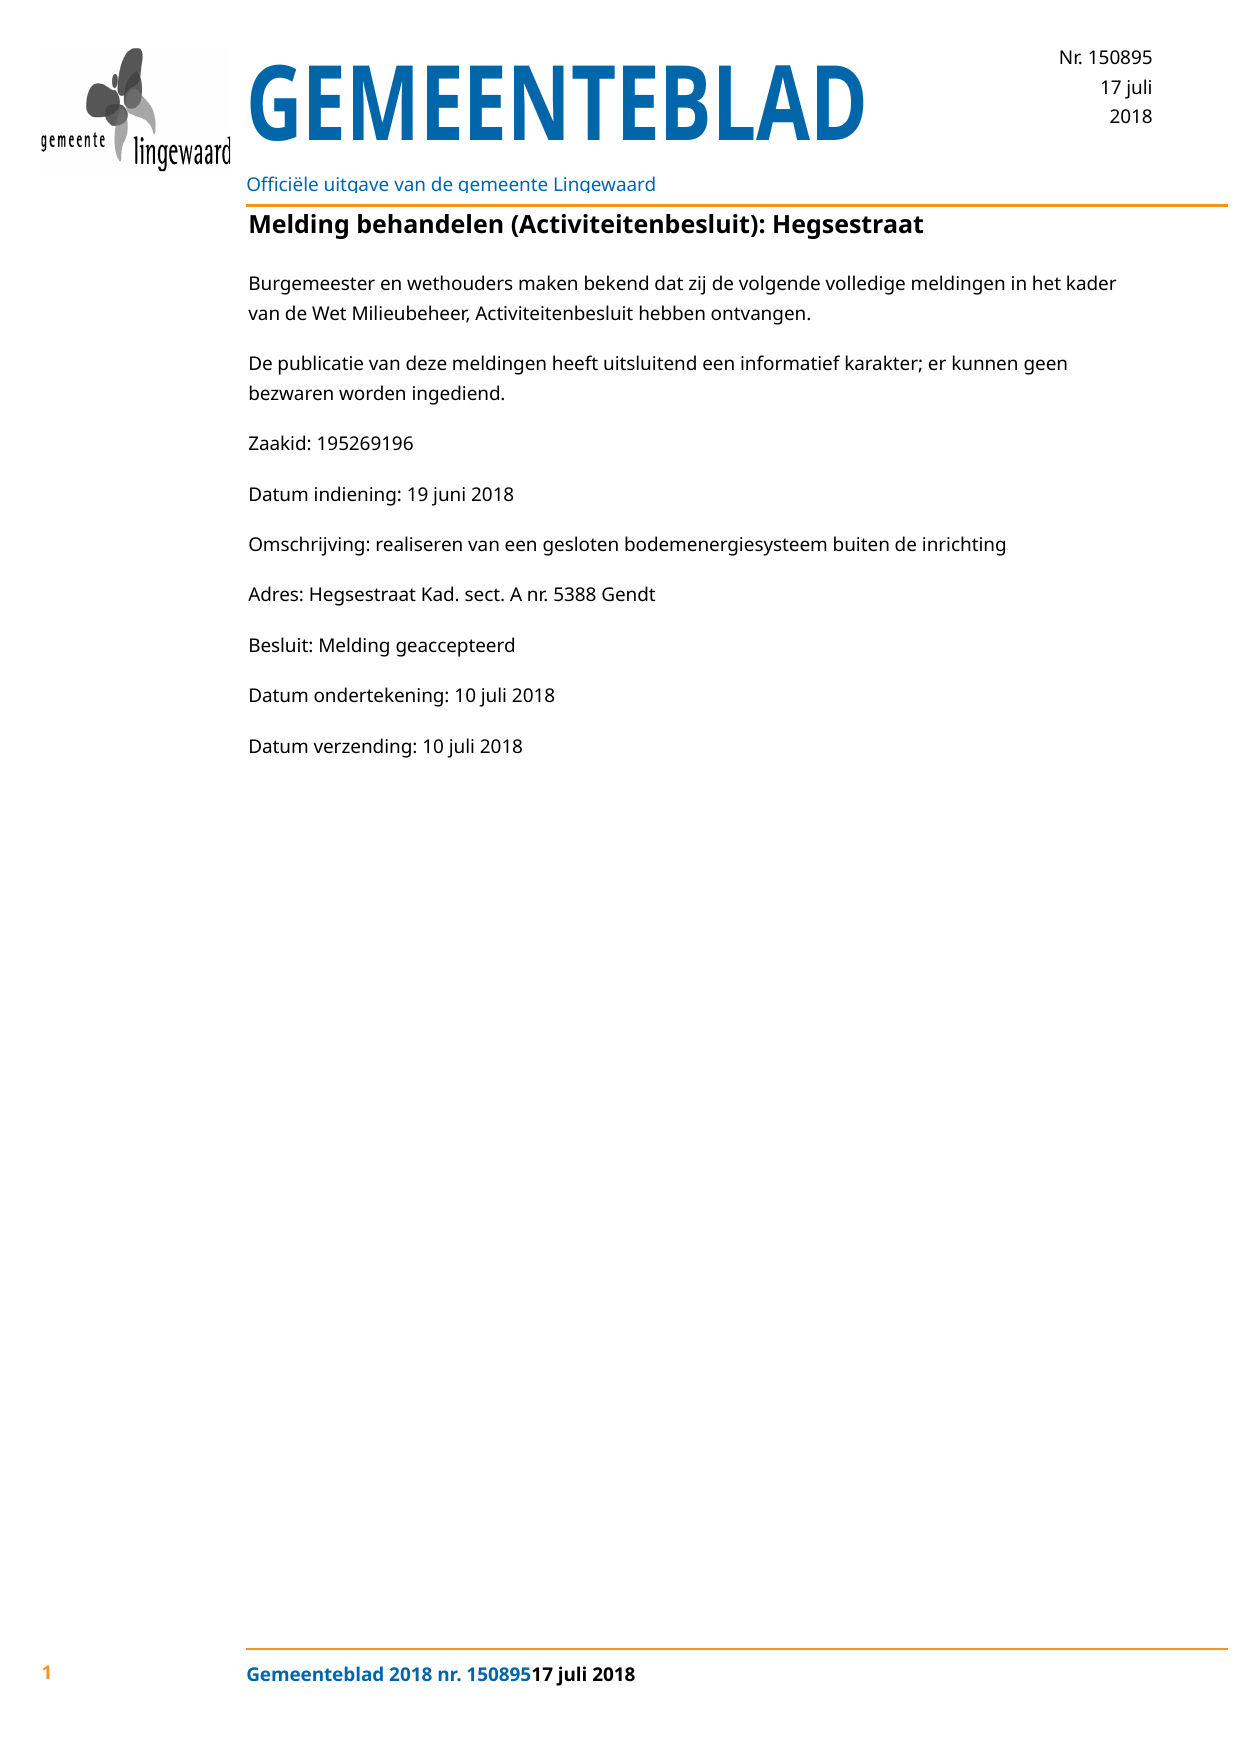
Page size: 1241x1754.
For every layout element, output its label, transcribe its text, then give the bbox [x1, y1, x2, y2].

text Burgemeester en wethouders maken bekend dat zij de volgende volledige meldingen in het kader van de Wet Milieubeheer, Activiteitenbesluit hebben ontvangen. [248, 270, 1152, 326]
text Datum ondertekening: 10 juli 2018 [248, 682, 1152, 708]
text Adres: Hegsestraat Kad. sect. A nr. 5388 Gendt [248, 582, 1152, 607]
text Datum indiening: 19 juni 2018 [248, 481, 1152, 506]
text Omschrijving: realiseren van een gesloten bodemenergiesysteem buiten de inrichting [248, 531, 1152, 557]
text De publicatie van deze meldingen heeft uitsluitend een informatief karakter; er kunnen geen bezwaren worden ingediend. [248, 350, 1152, 406]
text Melding behandelen (Activiteitenbesluit): Hegsestraat [248, 207, 1152, 241]
text Datum verzending: 10 juli 2018 [248, 733, 1152, 758]
picture [41, 47, 231, 172]
text Zaakid: 195269196 [248, 430, 1152, 456]
text Besluit: Melding geaccepteerd [248, 632, 1152, 658]
